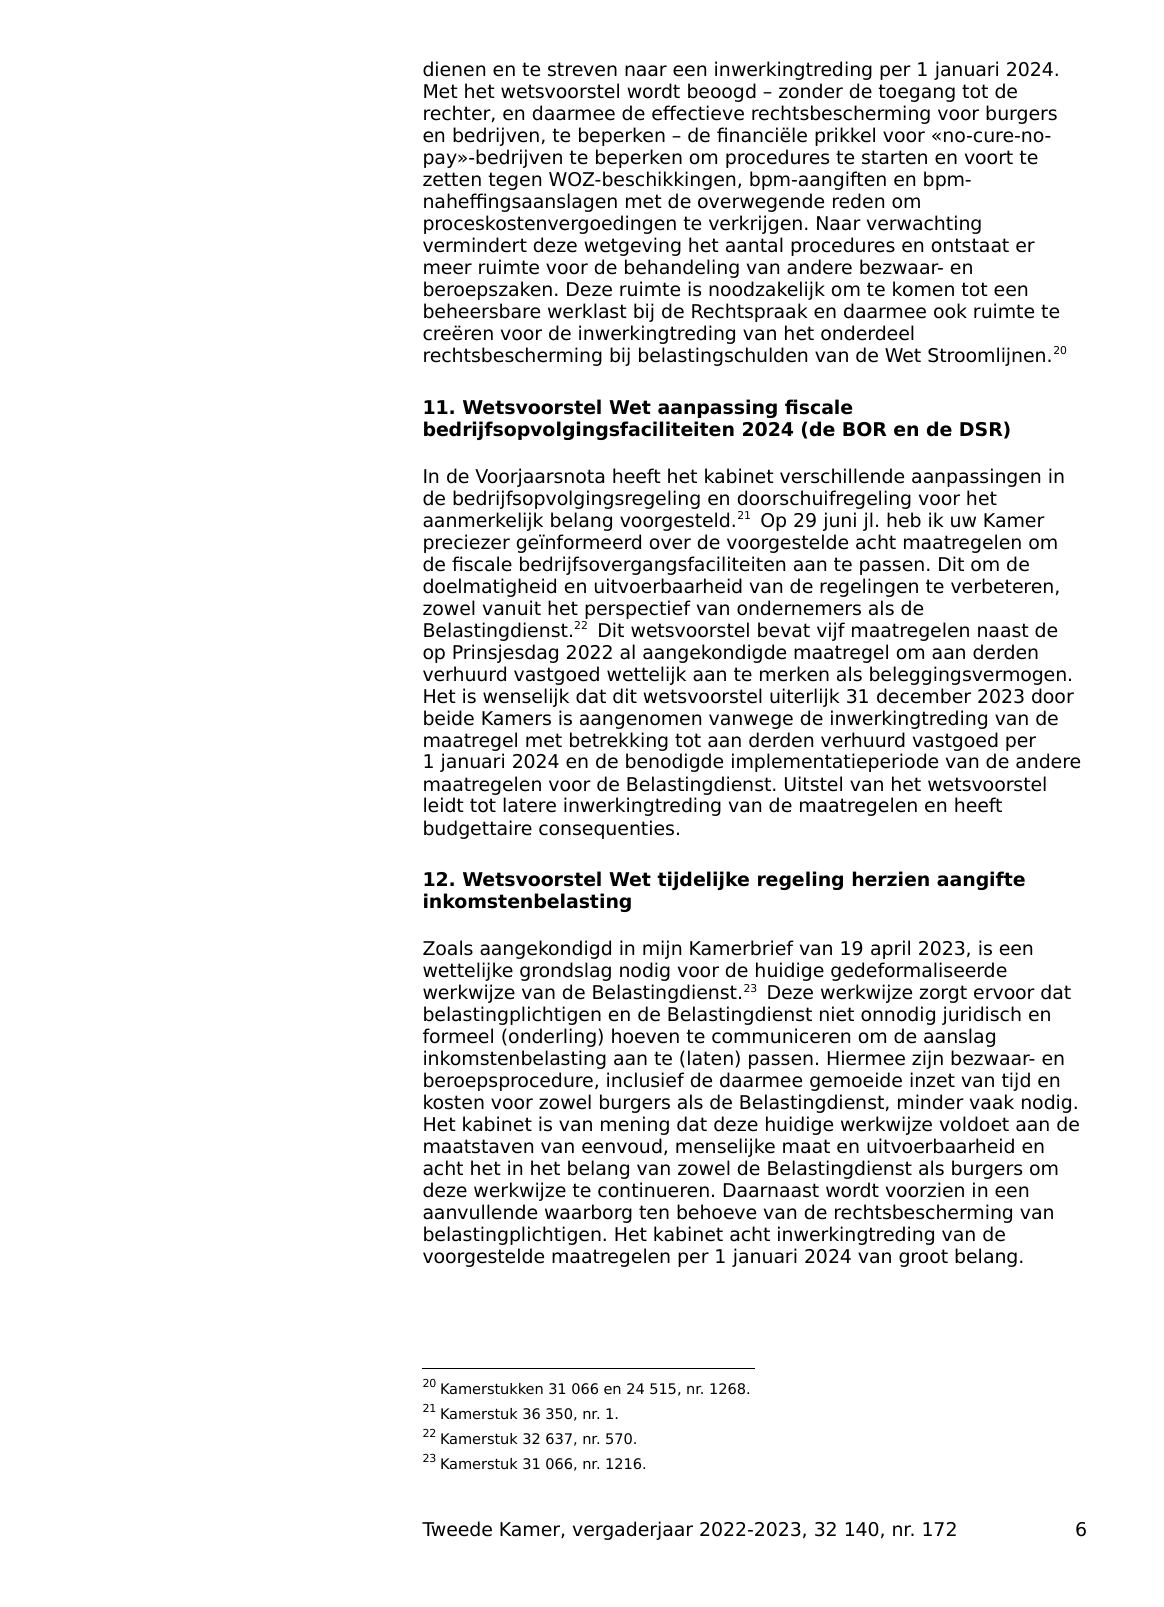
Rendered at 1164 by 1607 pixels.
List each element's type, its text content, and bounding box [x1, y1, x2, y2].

text Zoals aangekondigd in mijn Kamerbrief van 19 april 2023, is een wettelijke grondslag nodig voor de huidige gedeformaliseerde werkwijze van de Belastingdienst. Deze werkwijze zorgt ervoor dat belastingplichtigen en de Belastingdienst niet onnodig juridisch en formeel (onderling) hoeven te communiceren om de aanslag inkomstenbelasting aan te (laten) passen. Hiermee zijn bezwaar- en beroepsprocedure, inclusief de daarmee gemoeide inzet van tijd en kosten voor zowel burgers als de Belastingdienst, minder vaak nodig. Het kabinet is van mening dat deze huidige werkwijze voldoet aan de maatstaven van eenvoud, menselijke maat en uitvoerbaarheid en acht het in het belang van zowel de Belastingdienst als burgers om deze werkwijze te continueren. Daarnaast wordt voorzien in een aanvullende waarborg ten behoeve van de rechtsbescherming van belastingplichtigen. Het kabinet acht inwerkingtreding van de voorgestelde maatregelen per 1 januari 2024 van groot belang. [422, 938, 1087, 1268]
text Kamerstuk 31 066, nr. 1216. [422, 1452, 1087, 1474]
text Kamerstukken 31 066 en 24 515, nr. 1268. [422, 1377, 1087, 1399]
subtitle 11. Wetsvoorstel Wet aanpassing fiscale bedrijfsopvolgingsfaciliteiten 2024 (de BOR en de DSR) [422, 397, 1087, 441]
text dienen en te streven naar een inwerkingtreding per 1 januari 2024. Met het wetsvoorstel wordt beoogd – zonder de toegang tot de rechter, en daarmee de effectieve rechtsbescherming voor burgers en bedrijven, te beperken – de financiële prikkel voor «no-cure-no-pay»-bedrijven te beperken om procedures te starten en voort te zetten tegen WOZ-beschikkingen, bpm-aangiften en bpm-naheffingsaanslagen met de overwegende reden om proceskostenvergoedingen te verkrijgen. Naar verwachting vermindert deze wetgeving het aantal procedures en ontstaat er meer ruimte voor de behandeling van andere bezwaar- en beroepszaken. Deze ruimte is noodzakelijk om te komen tot een beheersbare werklast bij de Rechtspraak en daarmee ook ruimte te creëren voor de inwerkingtreding van het onderdeel rechtsbescherming bij belastingschulden van de Wet Stroomlijnen. [422, 59, 1087, 367]
text Kamerstuk 36 350, nr. 1. [422, 1402, 1087, 1424]
subtitle 12. Wetsvoorstel Wet tijdelijke regeling herzien aangifte inkomstenbelasting [422, 869, 1087, 913]
text In de Voorjaarsnota heeft het kabinet verschillende aanpassingen in de bedrijfsopvolgingsregeling en doorschuifregeling voor het aanmerkelijk belang voorgesteld. Op 29 juni jl. heb ik uw Kamer preciezer geïnformeerd over de voorgestelde acht maatregelen om de fiscale bedrijfsovergangsfaciliteiten aan te passen. Dit om de doelmatigheid en uitvoerbaarheid van de regelingen te verbeteren, zowel vanuit het perspectief van ondernemers als de Belastingdienst. Dit wetsvoorstel bevat vijf maatregelen naast de op Prinsjesdag 2022 al aangekondigde maatregel om aan derden verhuurd vastgoed wettelijk aan te merken als beleggingsvermogen. Het is wenselijk dat dit wetsvoorstel uiterlijk 31 december 2023 door beide Kamers is aangenomen vanwege de inwerkingtreding van de maatregel met betrekking tot aan derden verhuurd vastgoed per 1 januari 2024 en de benodigde implementatieperiode van de andere maatregelen voor de Belastingdienst. Uitstel van het wetsvoorstel leidt tot latere inwerkingtreding van de maatregelen en heeft budgettaire consequenties. [422, 466, 1087, 839]
text Kamerstuk 32 637, nr. 570. [422, 1427, 1087, 1449]
